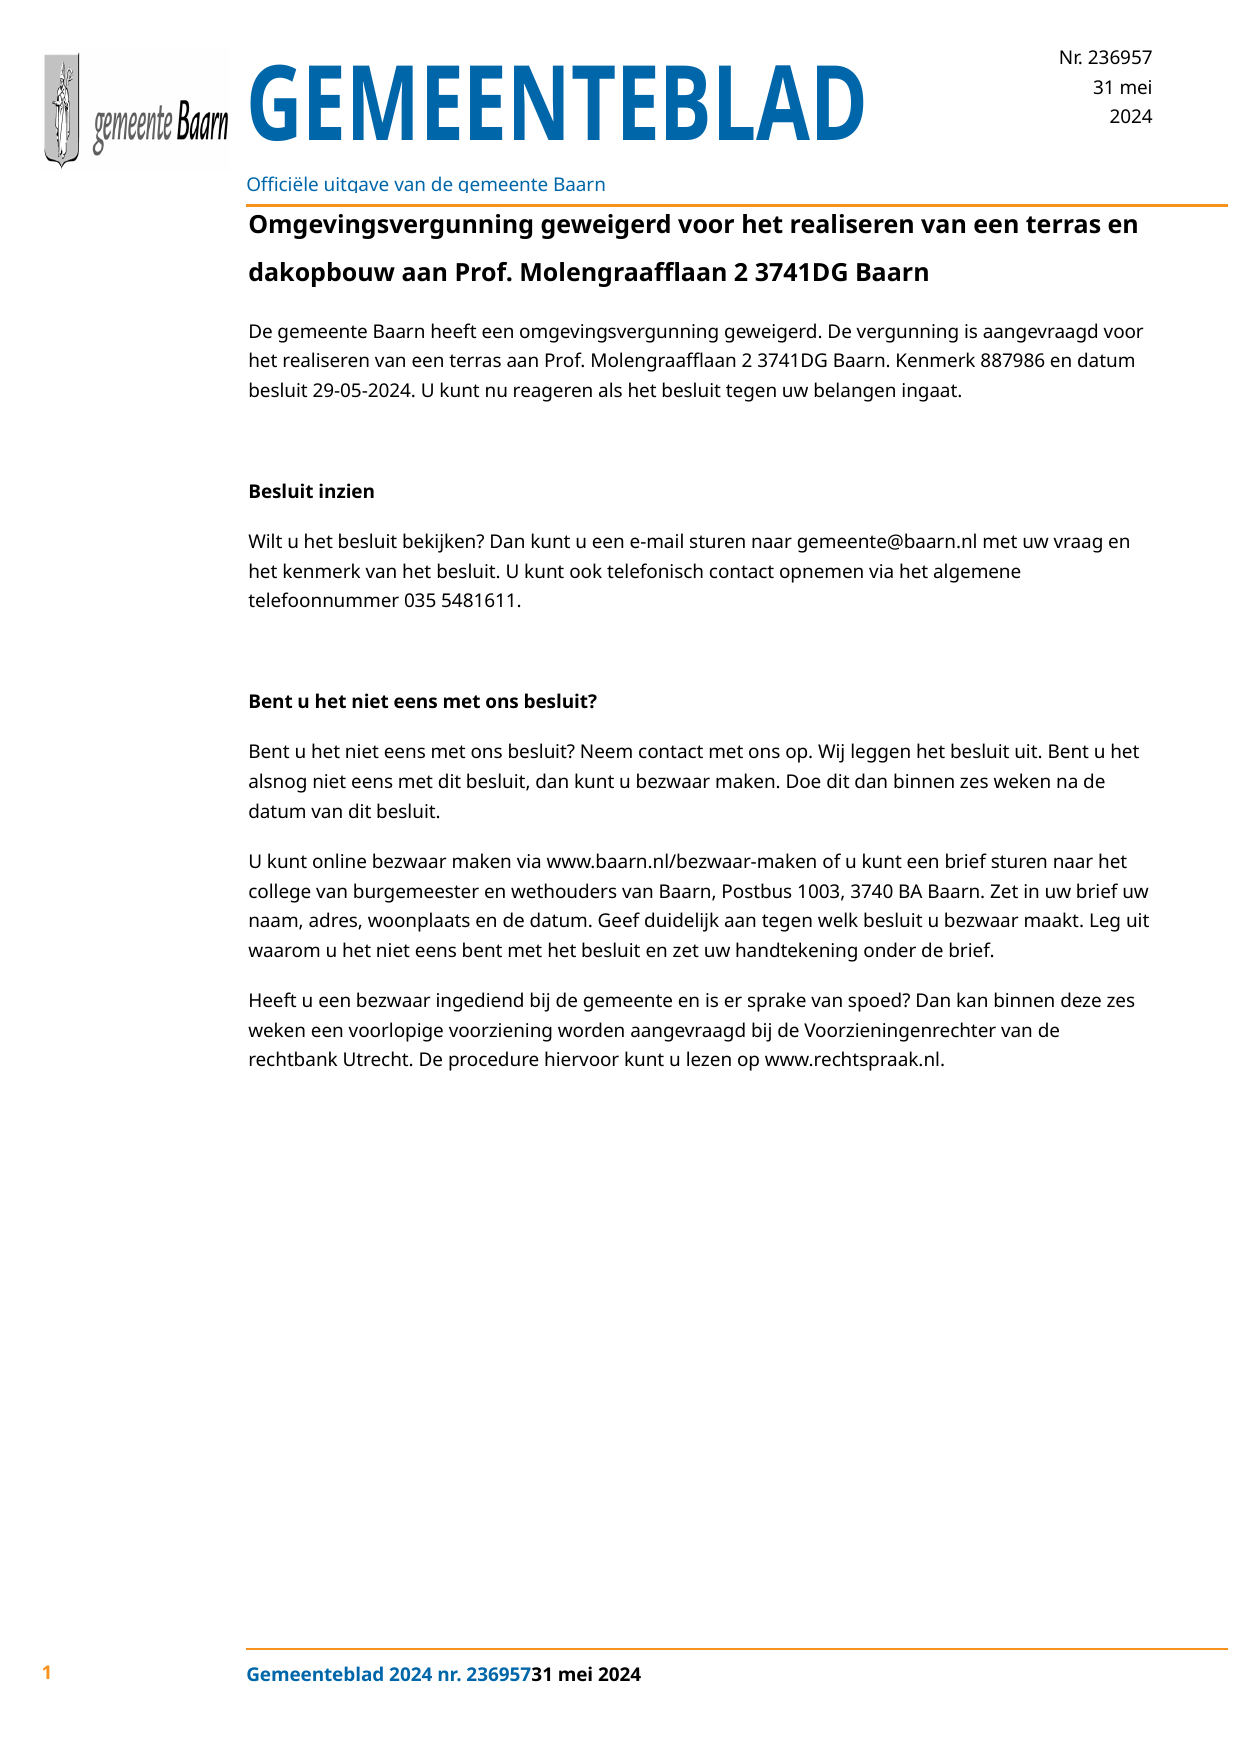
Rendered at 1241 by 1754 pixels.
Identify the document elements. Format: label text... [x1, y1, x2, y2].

text Wilt u het besluit bekijken? Dan kunt u een e-mail sturen naar gemeente@baarn.nl met uw vraag en het kenmerk van het besluit. U kunt ook telefonisch contact opnemen via het algemene telefoonnummer 035 5481611. [248, 528, 1152, 613]
text Bent u het niet eens met ons besluit? [248, 688, 1152, 714]
text Besluit inzien [248, 478, 1152, 504]
text De gemeente Baarn heeft een omgevingsvergunning geweigerd. De vergunning is aangevraagd voor het realiseren van een terras aan Prof. Molengraafflaan 2 3741DG Baarn. Kenmerk 887986 en datum besluit 29-05-2024. U kunt nu reageren als het besluit tegen uw belangen ingaat. [248, 318, 1152, 403]
text U kunt online bezwaar maken via www.baarn.nl/bezwaar-maken of u kunt een brief sturen naar het college van burgemeester en wethouders van Baarn, Postbus 1003, 3740 BA Baarn. Zet in uw brief uw naam, adres, woonplaats en de datum. Geef duidelijk aan tegen welk besluit u bezwaar maakt. Leg uit waarom u het niet eens bent met het besluit en zet uw handtekening onder de brief. [248, 848, 1152, 963]
text Heeft u een bezwaar ingediend bij de gemeente en is er sprake van spoed? Dan kan binnen deze zes weken een voorlopige voorziening worden aangevraagd bij de Voorzieningenrechter van de rechtbank Utrecht. De procedure hiervoor kunt u lezen op www.rechtspraak.nl. [248, 987, 1152, 1072]
text Omgevingsvergunning geweigerd voor het realiseren van een terras en dakopbouw aan Prof. Molengraafflaan 2 3741DG Baarn [248, 207, 1152, 288]
picture [41, 47, 231, 172]
text Bent u het niet eens met ons besluit? Neem contact met ons op. Wij leggen het besluit uit. Bent u het alsnog niet eens met dit besluit, dan kunt u bezwaar maken. Doe dit dan binnen zes weken na de datum van dit besluit. [248, 739, 1152, 824]
